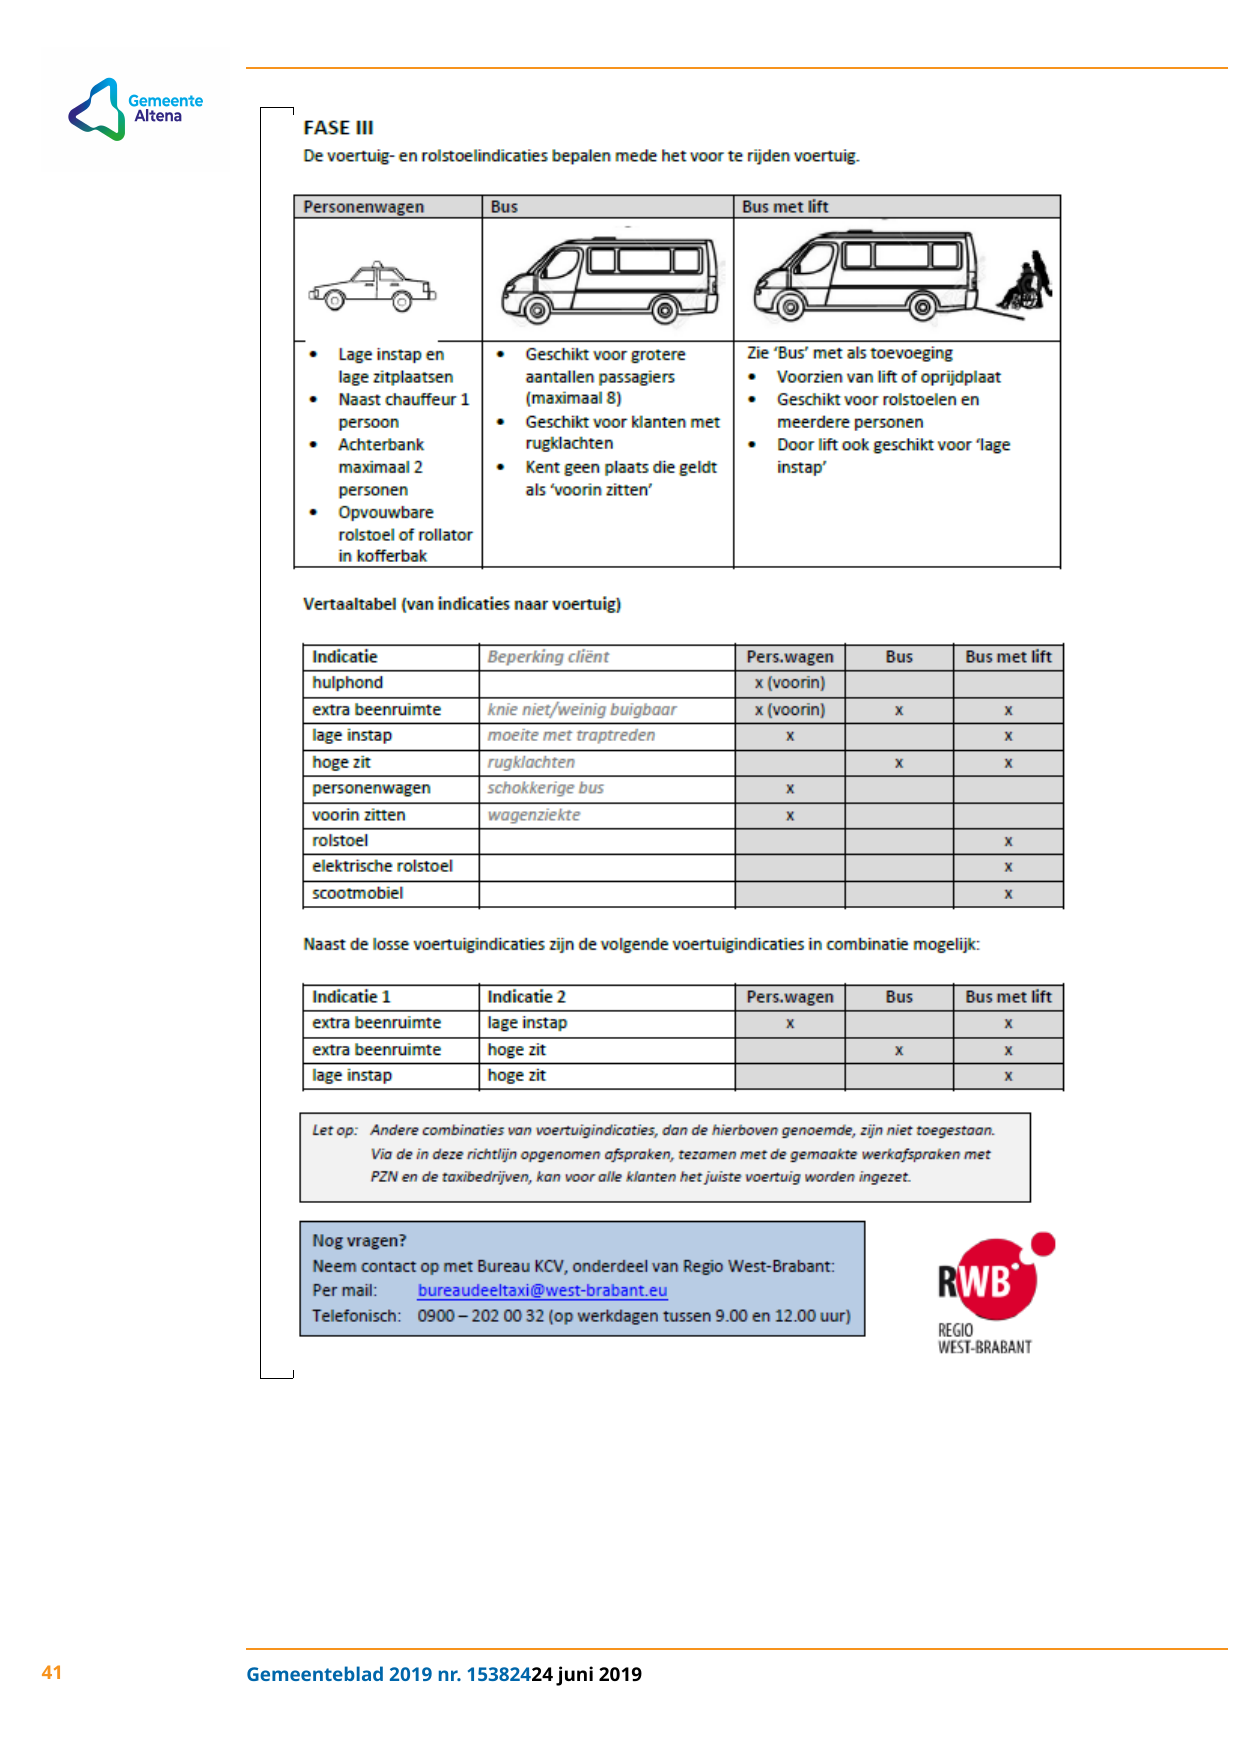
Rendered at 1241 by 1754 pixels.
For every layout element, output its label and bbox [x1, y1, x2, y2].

picture [268, 115, 1173, 1370]
picture [41, 47, 231, 172]
